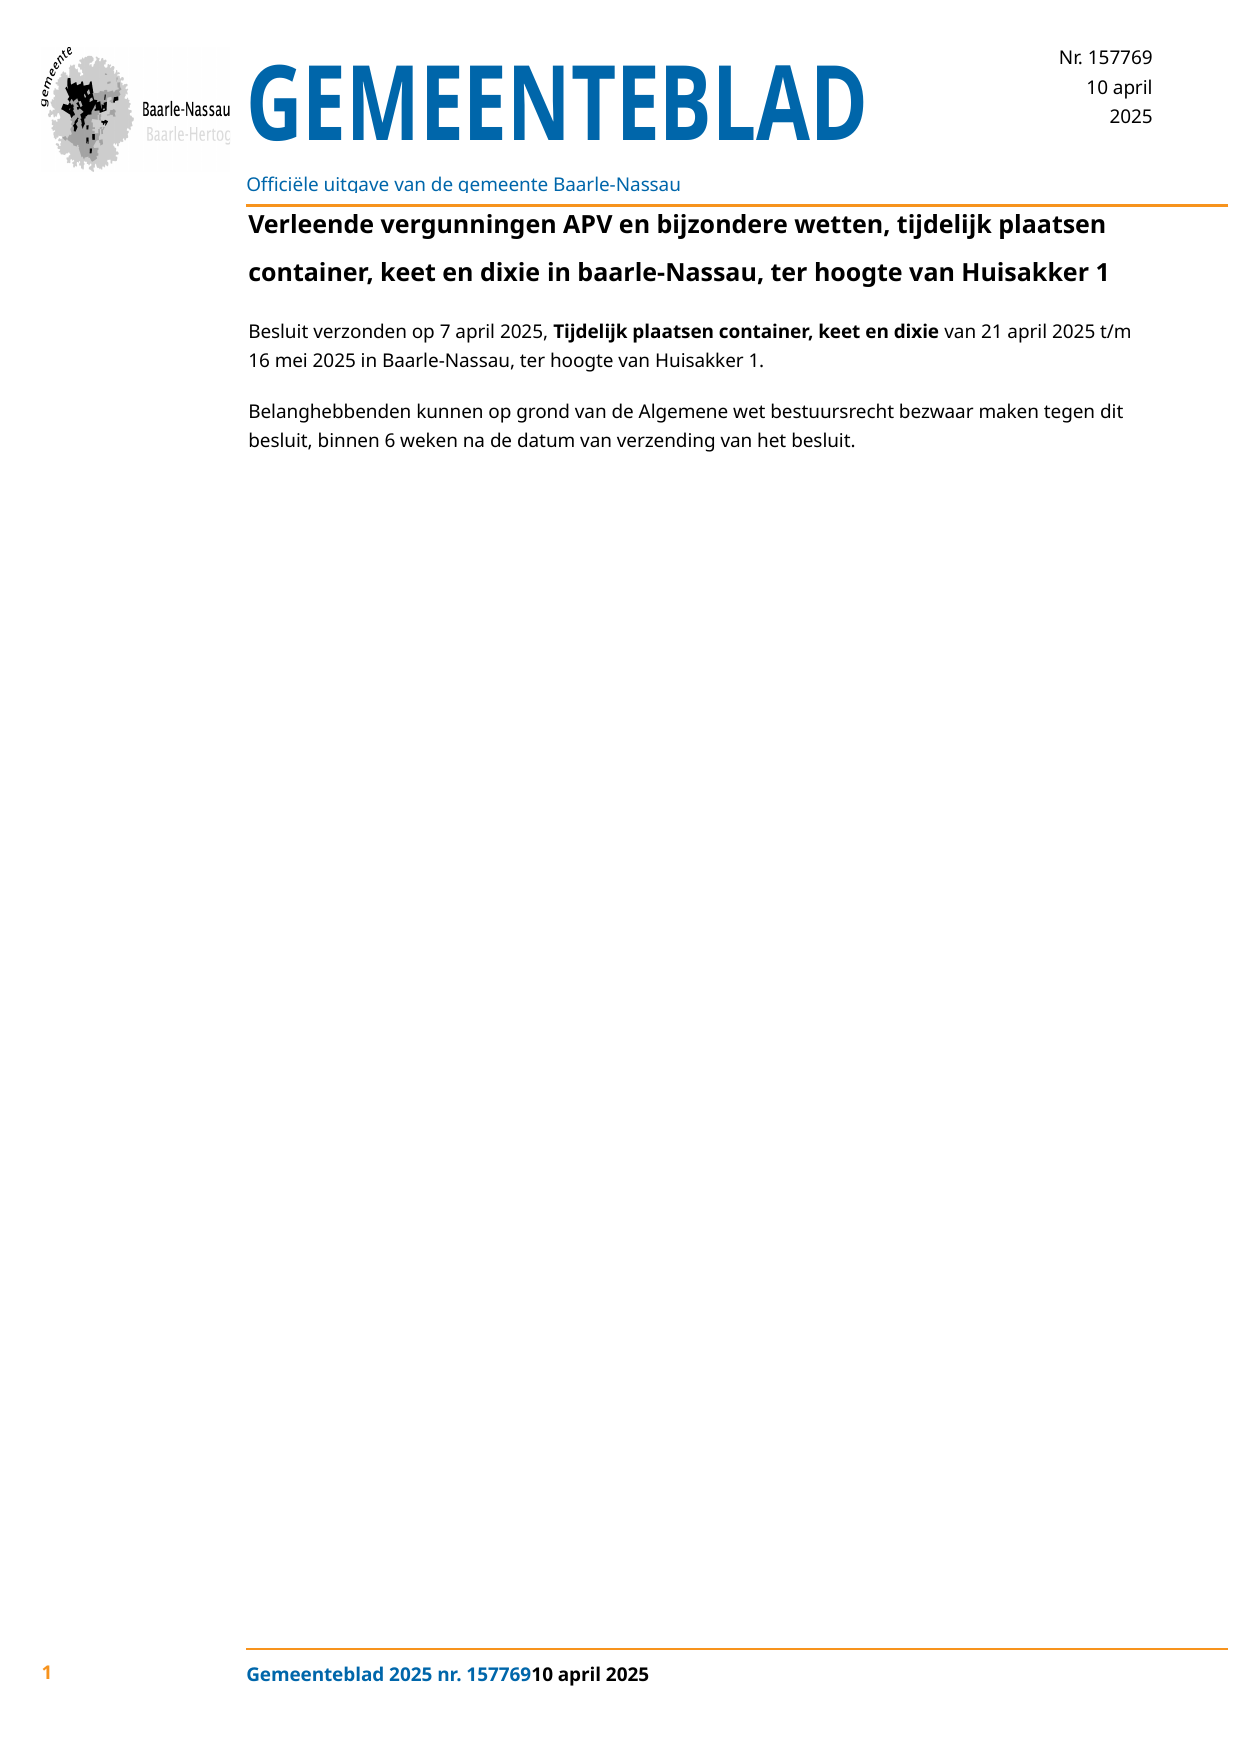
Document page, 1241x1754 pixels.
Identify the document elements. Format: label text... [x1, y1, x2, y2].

text Verleende vergunningen APV en bijzondere wetten, tijdelijk plaatsen container, keet en dixie in baarle-Nassau, ter hoogte van Huisakker 1 [248, 207, 1152, 288]
picture [41, 47, 231, 172]
text Belanghebbenden kunnen op grond van de Algemene wet bestuursrecht bezwaar maken tegen dit besluit, binnen 6 weken na de datum van verzending van het besluit. [248, 398, 1152, 453]
text Besluit verzonden op 7 april 2025, Tijdelijk plaatsen container, keet en dixie van 21 april 2025 t/m 16 mei 2025 in Baarle-Nassau, ter hoogte van Huisakker 1. [248, 318, 1152, 373]
